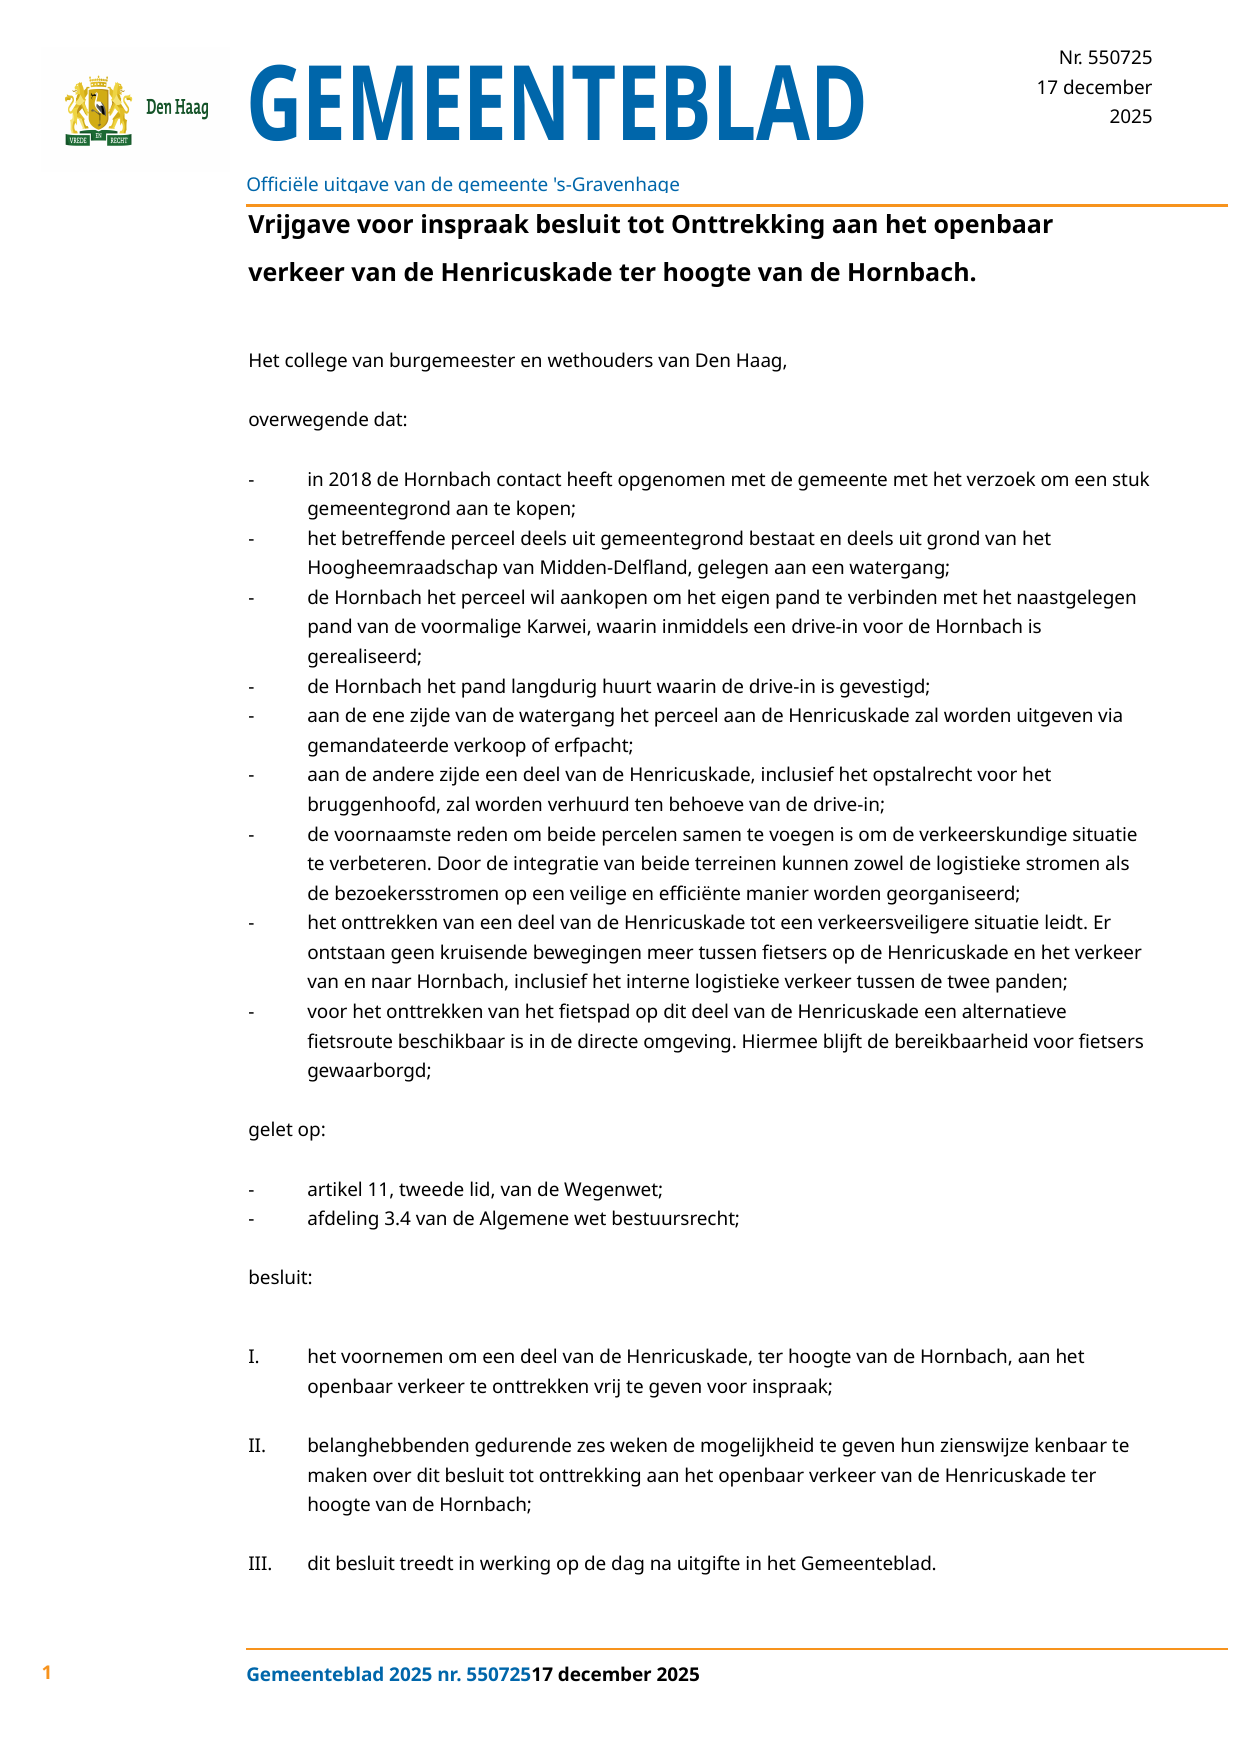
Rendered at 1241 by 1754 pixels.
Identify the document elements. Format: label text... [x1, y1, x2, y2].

list aan de ene zijde van de watergang het perceel aan de Henricuskade zal worden uitgeven via gemandateerde verkoop of erfpacht; [248, 702, 1152, 758]
list het onttrekken van een deel van de Henricuskade tot een verkeersveiligere situatie leidt. Er ontstaan geen kruisende bewegingen meer tussen fietsers op de Henricuskade en het verkeer van en naar Hornbach, inclusief het interne logistieke verkeer tussen de twee panden; [248, 909, 1152, 994]
list voor het onttrekken van het fietspad op dit deel van de Henricuskade een alternatieve fietsroute beschikbaar is in de directe omgeving. Hiermee blijft de bereikbaarheid voor fietsers gewaarborgd; [248, 998, 1152, 1083]
list afdeling 3.4 van de Algemene wet bestuursrecht; [248, 1205, 1152, 1231]
text Het college van burgemeester en wethouders van Den Haag, [248, 347, 1152, 373]
list de voornaamste reden om beide percelen samen te voegen is om de verkeerskundige situatie te verbeteren. Door de integratie van beide terreinen kunnen zowel de logistieke stromen als de bezoekersstromen op een veilige en efficiënte manier worden georganiseerd; [248, 821, 1152, 906]
list in 2018 de Hornbach contact heeft opgenomen met de gemeente met het verzoek om een stuk gemeentegrond aan te kopen; [248, 466, 1152, 521]
list de Hornbach het perceel wil aankopen om het eigen pand te verbinden met het naastgelegen pand van de voormalige Karwei, waarin inmiddels een drive-in voor de Hornbach is gerealiseerd; [248, 584, 1152, 669]
list het betreffende perceel deels uit gemeentegrond bestaat en deels uit grond van het Hoogheemraadschap van Midden-Delfland, gelegen aan een watergang; [248, 525, 1152, 580]
text gelet op: [248, 1117, 1152, 1142]
list belanghebbenden gedurende zes weken de mogelijkheid te geven hun zienswijze kenbaar te maken over dit besluit tot onttrekking aan het openbaar verkeer van de Henricuskade ter hoogte van de Hornbach; [248, 1432, 1152, 1517]
text besluit: [248, 1264, 1152, 1290]
picture [41, 47, 231, 172]
list artikel 11, tweede lid, van de Wegenwet; [248, 1176, 1152, 1202]
list dit besluit treedt in werking op de dag na uitgifte in het Gemeenteblad. [248, 1551, 1152, 1576]
text overwegende dat: [248, 407, 1152, 432]
text Vrijgave voor inspraak besluit tot Onttrekking aan het openbaar verkeer van de Henricuskade ter hoogte van de Hornbach. [248, 207, 1152, 288]
list aan de andere zijde een deel van de Henricuskade, inclusief het opstalrecht voor het bruggenhoofd, zal worden verhuurd ten behoeve van de drive-in; [248, 762, 1152, 817]
list de Hornbach het pand langdurig huurt waarin de drive-in is gevestigd; [248, 673, 1152, 699]
list het voornemen om een deel van de Henricuskade, ter hoogte van de Hornbach, aan het openbaar verkeer te onttrekken vrij te geven voor inspraak; [248, 1343, 1152, 1399]
